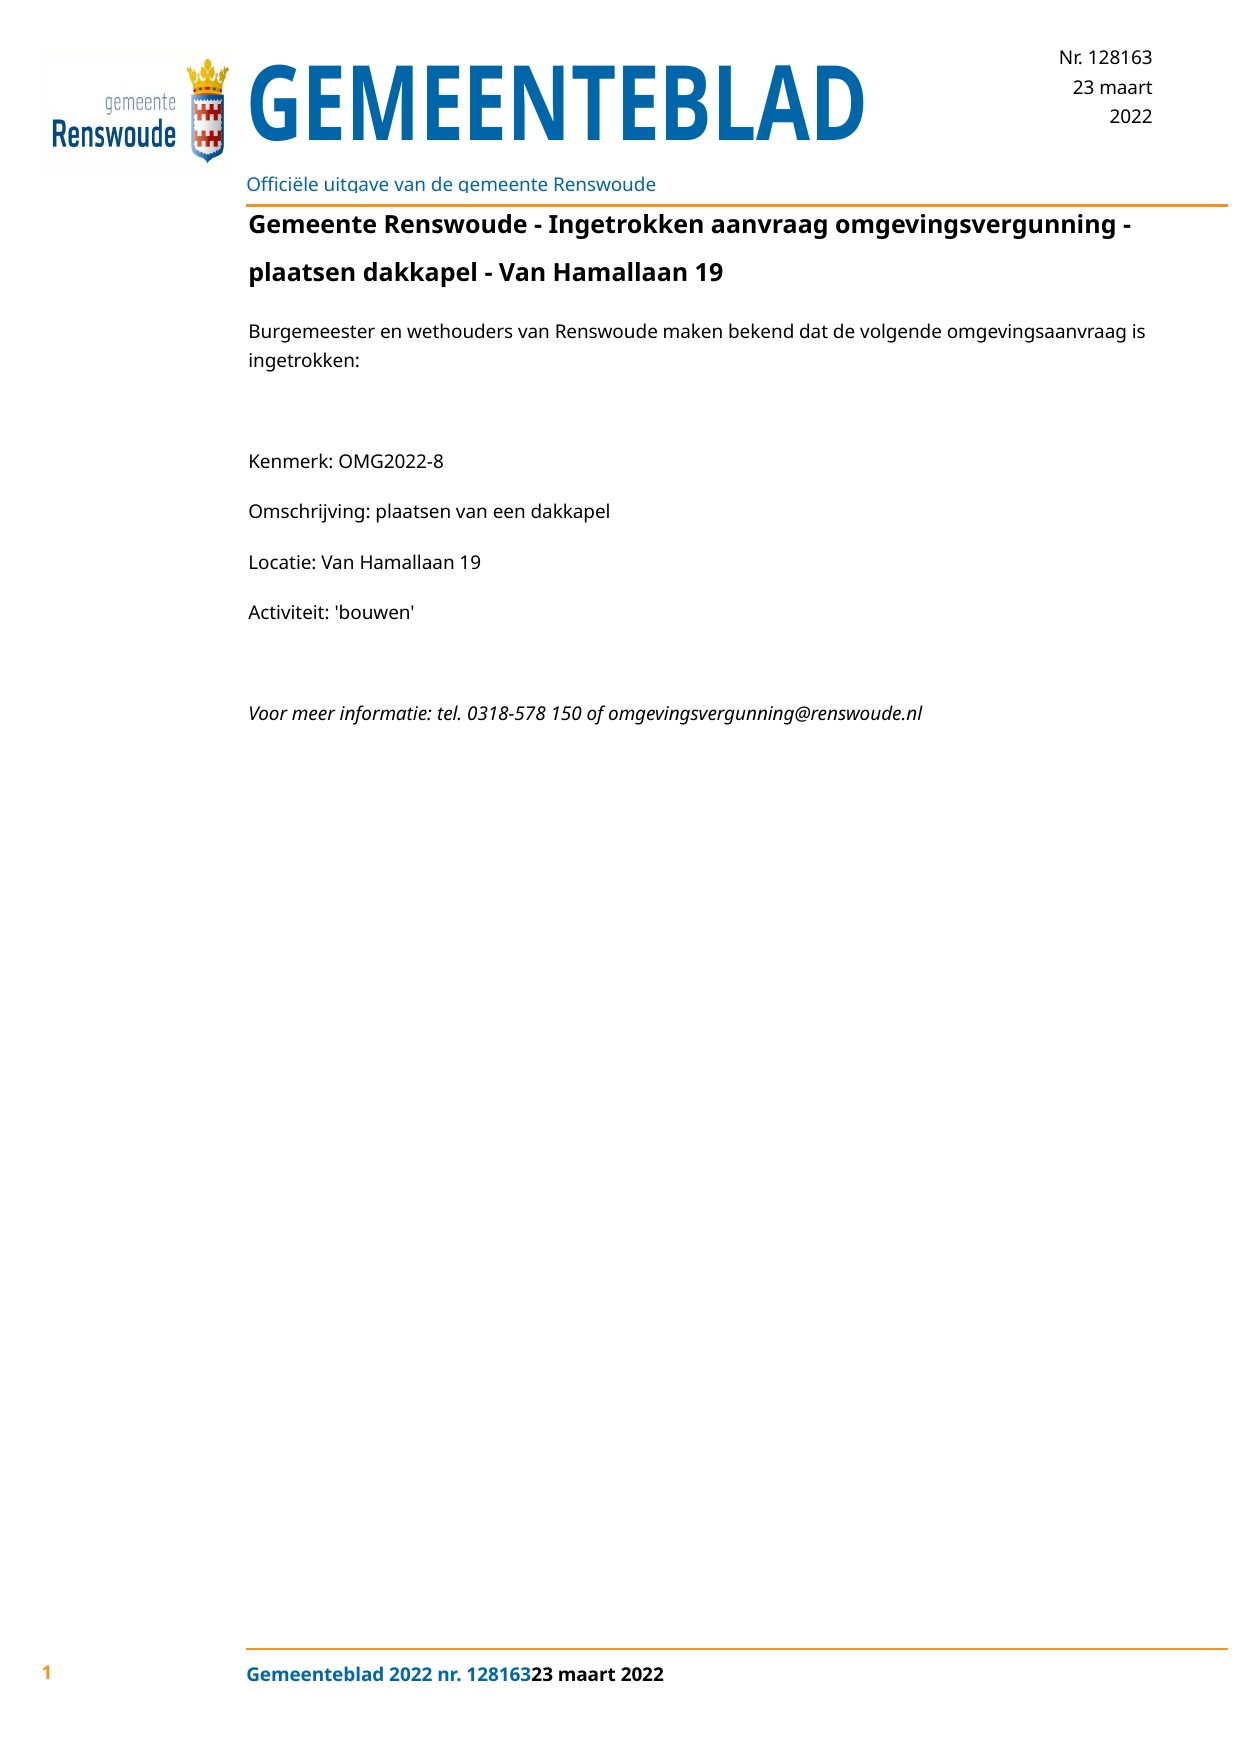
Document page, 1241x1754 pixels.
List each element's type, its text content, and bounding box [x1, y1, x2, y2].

text Omschrijving: plaatsen van een dakkapel [248, 499, 1152, 524]
text Locatie: Van Hamallaan 19 [248, 549, 1152, 575]
text Burgemeester en wethouders van Renswoude maken bekend dat de volgende omgevingsaanvraag is ingetrokken: [248, 318, 1152, 373]
text Kenmerk: OMG2022-8 [248, 448, 1152, 474]
picture [41, 47, 231, 172]
text Activiteit: 'bouwen' [248, 599, 1152, 625]
text Voor meer informatie: tel. 0318-578 150 of omgevingsvergunning@renswoude.nl [248, 700, 1152, 726]
text Gemeente Renswoude - Ingetrokken aanvraag omgevingsvergunning - plaatsen dakkapel - Van Hamallaan 19 [248, 207, 1152, 288]
